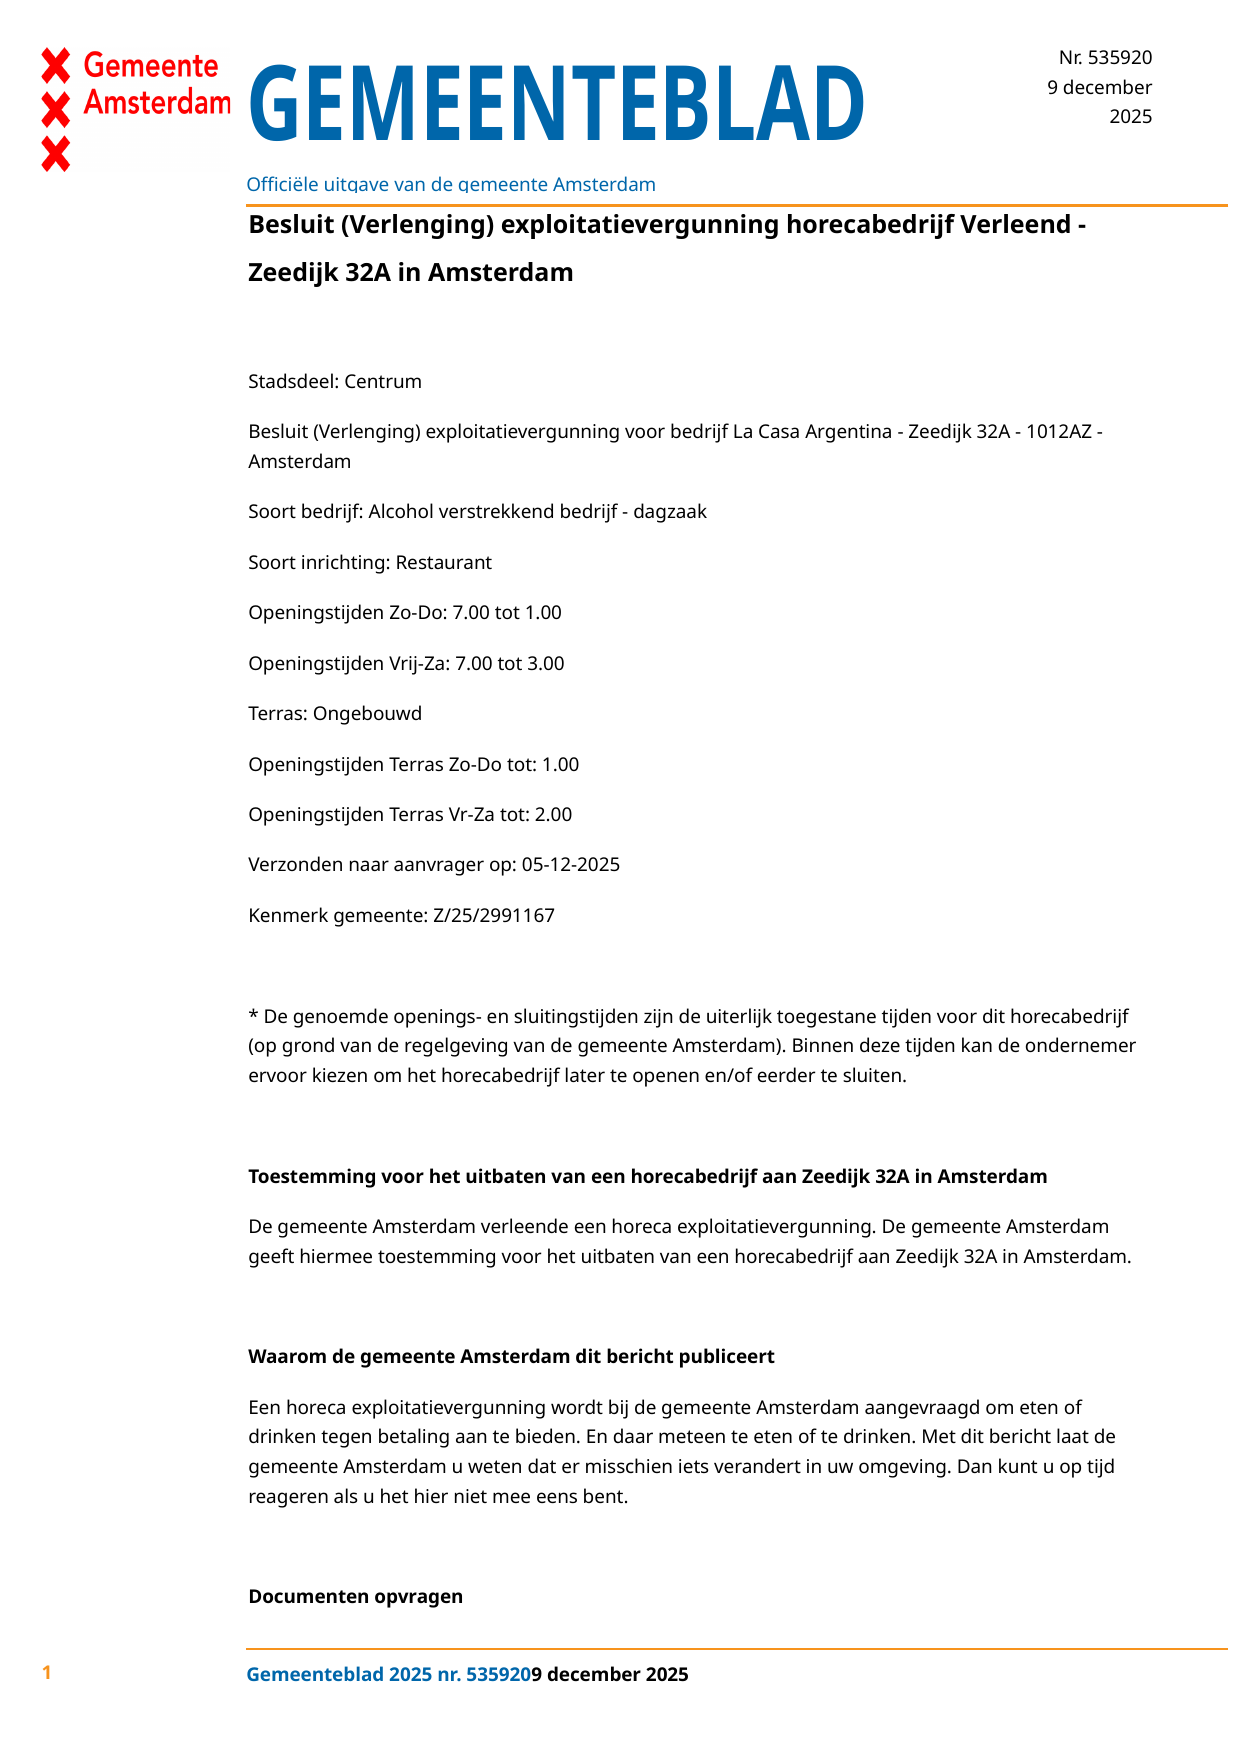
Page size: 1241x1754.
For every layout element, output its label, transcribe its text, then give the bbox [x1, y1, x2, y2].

text Soort inrichting: Restaurant [248, 549, 1152, 575]
text De gemeente Amsterdam verleende een horeca exploitatievergunning. De gemeente Amsterdam geeft hiermee toestemming voor het uitbaten van een horecabedrijf aan Zeedijk 32A in Amsterdam. [248, 1213, 1152, 1269]
text Kenmerk gemeente: Z/25/2991167 [248, 902, 1152, 928]
text Openingstijden Terras Zo-Do tot: 1.00 [248, 751, 1152, 777]
text Een horeca exploitatievergunning wordt bij de gemeente Amsterdam aangevraagd om eten of drinken tegen betaling aan te bieden. En daar meteen te eten of te drinken. Met dit bericht laat de gemeente Amsterdam u weten dat er misschien iets verandert in uw omgeving. Dan kunt u op tijd reageren als u het hier niet mee eens bent. [248, 1394, 1152, 1509]
text Verzonden naar aanvrager op: 05-12-2025 [248, 852, 1152, 877]
text * De genoemde openings- en sluitingstijden zijn de uiterlijk toegestane tijden voor dit horecabedrijf (op grond van de regelgeving van de gemeente Amsterdam). Binnen deze tijden kan de ondernemer ervoor kiezen om het horecabedrijf later te openen en/of eerder te sluiten. [248, 1003, 1152, 1088]
text Stadsdeel: Centrum [248, 368, 1152, 394]
picture [41, 47, 231, 172]
text Terras: Ongebouwd [248, 700, 1152, 726]
text Openingstijden Zo-Do: 7.00 tot 1.00 [248, 599, 1152, 625]
text Openingstijden Terras Vr-Za tot: 2.00 [248, 801, 1152, 827]
text Soort bedrijf: Alcohol verstrekkend bedrijf - dagzaak [248, 499, 1152, 524]
text Besluit (Verlenging) exploitatievergunning voor bedrijf La Casa Argentina - Zeedijk 32A - 1012AZ - Amsterdam [248, 419, 1152, 474]
text Besluit (Verlenging) exploitatievergunning horecabedrijf Verleend - Zeedijk 32A in Amsterdam [248, 207, 1152, 288]
text Waarom de gemeente Amsterdam dit bericht publiceert [248, 1344, 1152, 1369]
text Openingstijden Vrij-Za: 7.00 tot 3.00 [248, 650, 1152, 676]
text Toestemming voor het uitbaten van een horecabedrijf aan Zeedijk 32A in Amsterdam [248, 1163, 1152, 1189]
text Documenten opvragen [248, 1584, 1152, 1609]
